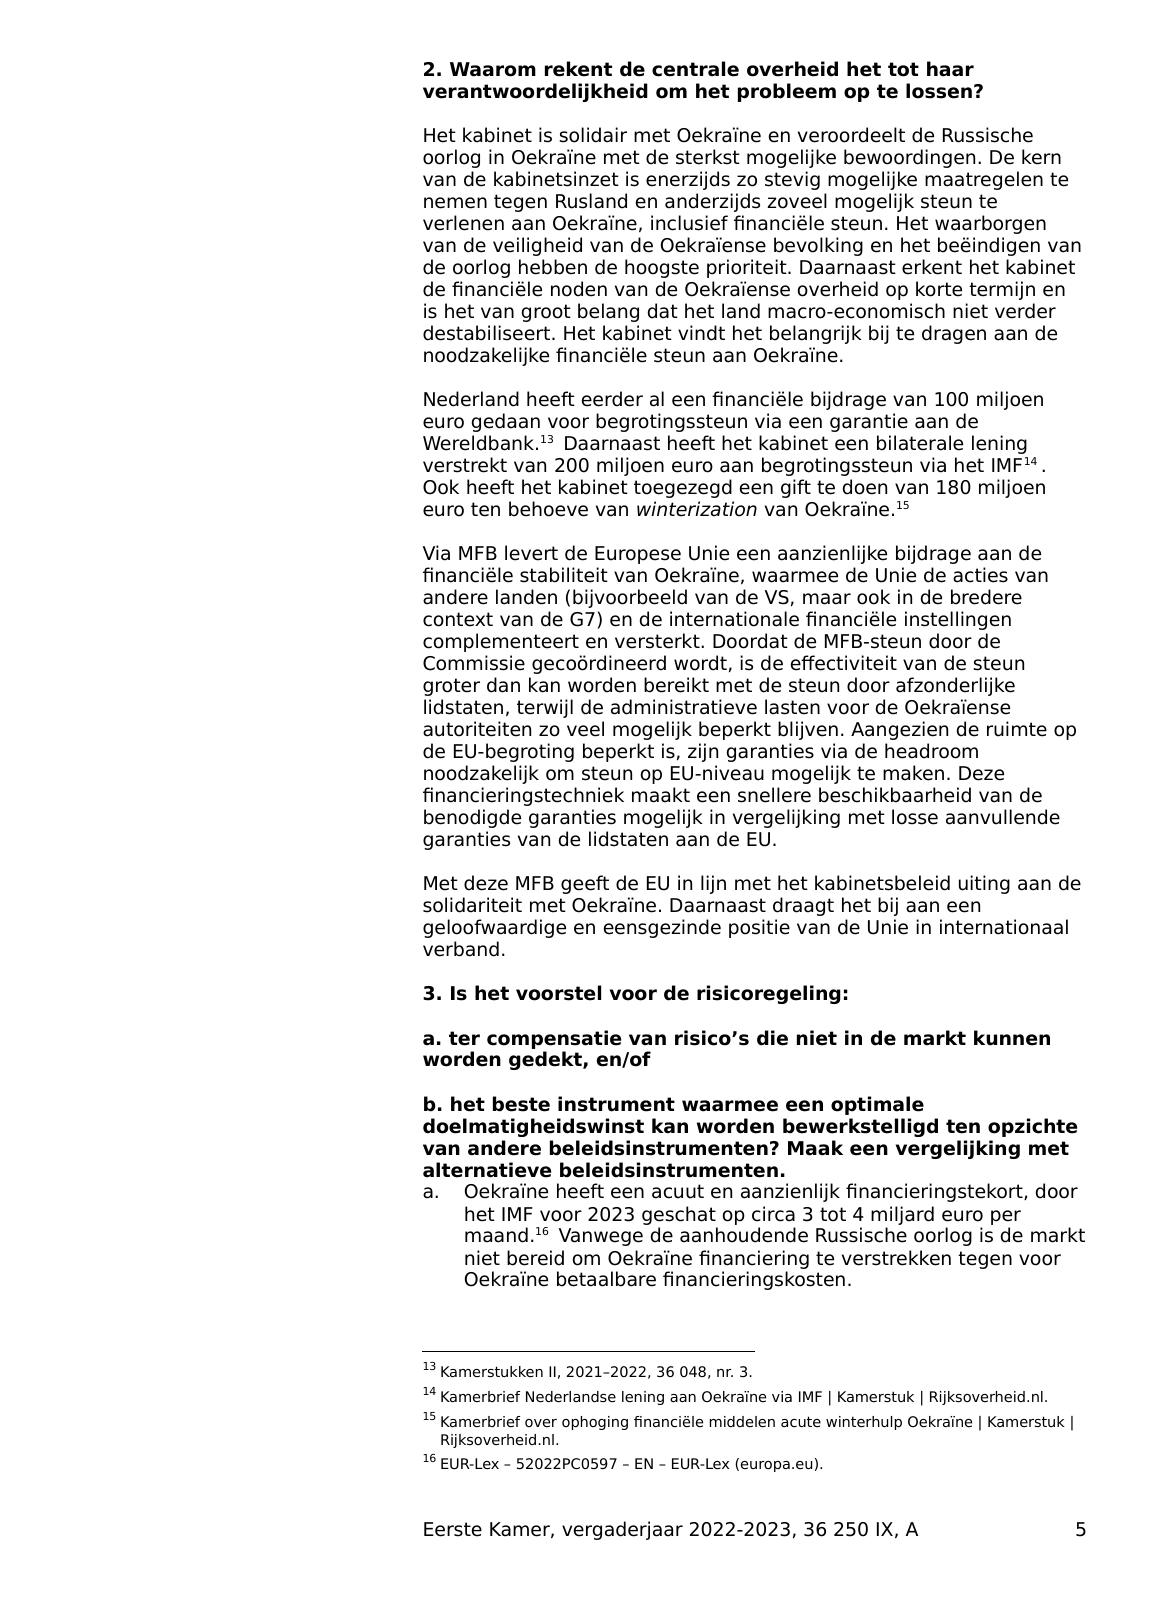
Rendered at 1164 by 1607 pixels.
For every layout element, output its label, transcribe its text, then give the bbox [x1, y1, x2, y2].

text a. Oekraïne heeft een acuut en aanzienlijk financieringstekort, door het IMF voor 2023 geschat op circa 3 tot 4 miljard euro per maand. Vanwege de aanhoudende Russische oorlog is de markt niet bereid om Oekraïne financiering te verstrekken tegen voor Oekraïne betaalbare financieringskosten. [422, 1181, 1087, 1291]
subtitle a. ter compensatie van risico’s die niet in de markt kunnen worden gedekt, en/of [422, 1027, 1087, 1071]
text Kamerbrief over ophoging financiële middelen acute winterhulp Oekraïne | Kamerstuk | Rijksoverheid.nl. [422, 1410, 1087, 1449]
text Het kabinet is solidair met Oekraïne en veroordeelt de Russische oorlog in Oekraïne met de sterkst mogelijke bewoordingen. De kern van de kabinetsinzet is enerzijds zo stevig mogelijke maatregelen te nemen tegen Rusland en anderzijds zoveel mogelijk steun te verlenen aan Oekraïne, inclusief financiële steun. Het waarborgen van de veiligheid van de Oekraïense bevolking en het beëindigen van de oorlog hebben de hoogste prioriteit. Daarnaast erkent het kabinet de financiële noden van de Oekraïense overheid op korte termijn en is het van groot belang dat het land macro-economisch niet verder destabiliseert. Het kabinet vindt het belangrijk bij te dragen aan de noodzakelijke financiële steun aan Oekraïne. [422, 125, 1087, 367]
subtitle 3. Is het voorstel voor de risicoregeling: [422, 983, 1087, 1005]
text Nederland heeft eerder al een financiële bijdrage van 100 miljoen euro gedaan voor begrotingssteun via een garantie aan de Wereldbank. Daarnaast heeft het kabinet een bilaterale lening verstrekt van 200 miljoen euro aan begrotingssteun via het IMF. Ook heeft het kabinet toegezegd een gift te doen van 180 miljoen euro ten behoeve van winterization van Oekraïne. [422, 389, 1087, 521]
subtitle b. het beste instrument waarmee een optimale doelmatigheidswinst kan worden bewerkstelligd ten opzichte van andere beleidsinstrumenten? Maak een vergelijking met alternatieve beleidsinstrumenten. [422, 1093, 1087, 1181]
subtitle 2. Waarom rekent de centrale overheid het tot haar verantwoordelijkheid om het probleem op te lossen? [422, 59, 1087, 103]
text Met deze MFB geeft de EU in lijn met het kabinetsbeleid uiting aan de solidariteit met Oekraïne. Daarnaast draagt het bij aan een geloofwaardige en eensgezinde positie van de Unie in internationaal verband. [422, 873, 1087, 961]
text Via MFB levert de Europese Unie een aanzienlijke bijdrage aan de financiële stabiliteit van Oekraïne, waarmee de Unie de acties van andere landen (bijvoorbeeld van de VS, maar ook in de bredere context van de G7) en de internationale financiële instellingen complementeert en versterkt. Doordat de MFB-steun door de Commissie gecoördineerd wordt, is de effectiviteit van de steun groter dan kan worden bereikt met de steun door afzonderlijke lidstaten, terwijl de administratieve lasten voor de Oekraïense autoriteiten zo veel mogelijk beperkt blijven. Aangezien de ruimte op de EU-begroting beperkt is, zijn garanties via de headroom noodzakelijk om steun op EU-niveau mogelijk te maken. Deze financieringstechniek maakt een snellere beschikbaarheid van de benodigde garanties mogelijk in vergelijking met losse aanvullende garanties van de lidstaten aan de EU. [422, 543, 1087, 851]
text Kamerstukken II, 2021–2022, 36 048, nr. 3. [422, 1360, 1087, 1382]
text EUR-Lex – 52022PC0597 – EN – EUR-Lex (europa.eu). [422, 1452, 1087, 1474]
text Kamerbrief Nederlandse lening aan Oekraïne via IMF | Kamerstuk | Rijksoverheid.nl. [422, 1385, 1087, 1407]
